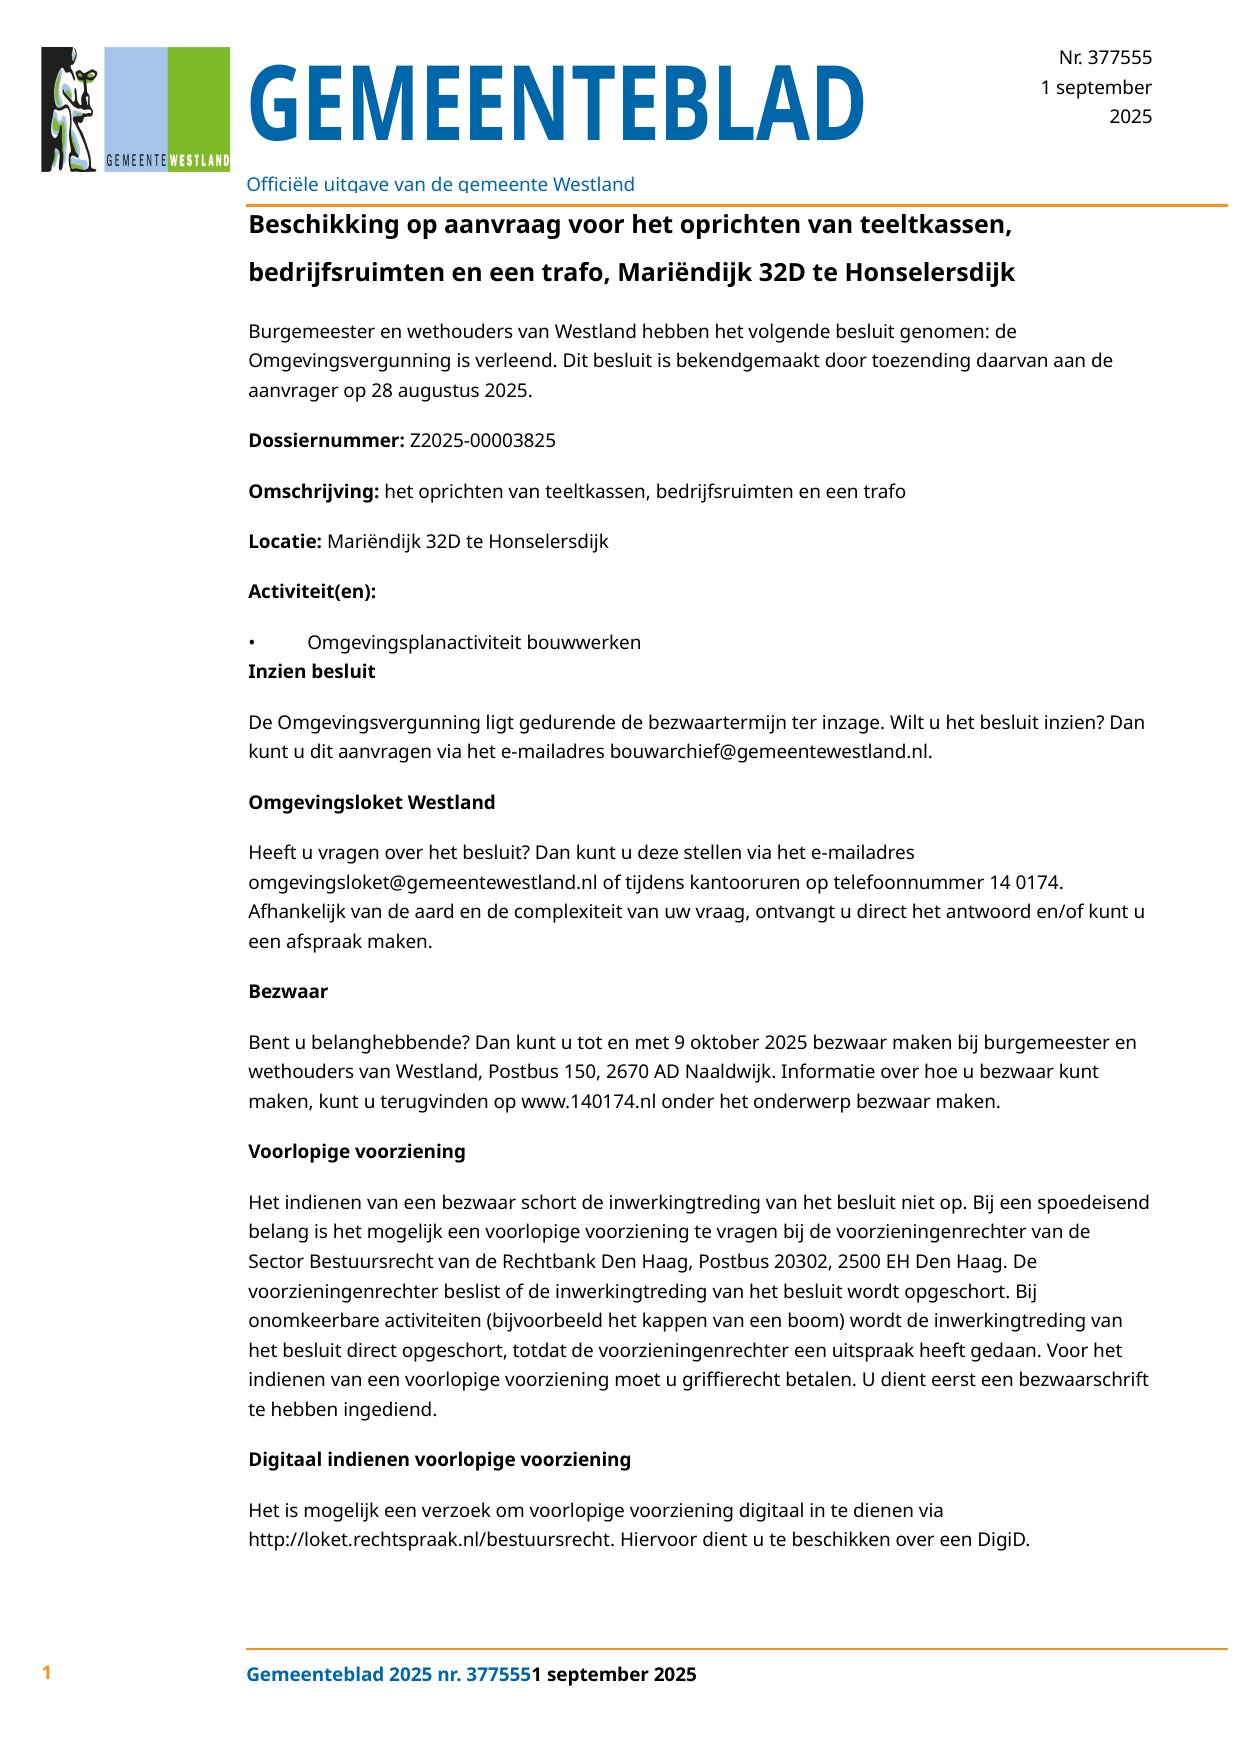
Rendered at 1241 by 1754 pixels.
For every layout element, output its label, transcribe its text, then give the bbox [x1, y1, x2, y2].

text Inzien besluit [248, 659, 1152, 684]
text Bezwaar [248, 979, 1152, 1004]
text Het indienen van een bezwaar schort de inwerkingtreding van het besluit niet op. Bij een spoedeisend belang is het mogelijk een voorlopige voorziening te vragen bij de voorzieningenrechter van de Sector Bestuursrecht van de Rechtbank Den Haag, Postbus 20302, 2500 EH Den Haag. De voorzieningenrechter beslist of de inwerkingtreding van het besluit wordt opgeschort. Bij onomkeerbare activiteiten (bijvoorbeeld het kappen van een boom) wordt de inwerkingtreding van het besluit direct opgeschort, totdat de voorzieningenrechter een uitspraak heeft gedaan. Voor het indienen van een voorlopige voorziening moet u griffierecht betalen. U dient eerst een bezwaarschrift te hebben ingediend. [248, 1189, 1152, 1422]
text Omschrijving: het oprichten van teeltkassen, bedrijfsruimten en een trafo [248, 478, 1152, 504]
text Omgevingsloket Westland [248, 789, 1152, 815]
text Locatie: Mariëndijk 32D te Honselersdijk [248, 528, 1152, 554]
text Bent u belanghebbende? Dan kunt u tot en met 9 oktober 2025 bezwaar maken bij burgemeester en wethouders van Westland, Postbus 150, 2670 AD Naaldwijk. Informatie over hoe u bezwaar kunt maken, kunt u terugvinden op www.140174.nl onder het onderwerp bezwaar maken. [248, 1029, 1152, 1114]
picture [41, 47, 231, 172]
text Dossiernummer: Z2025-00003825 [248, 427, 1152, 453]
text Heeft u vragen over het besluit? Dan kunt u deze stellen via het e-mailadres omgevingsloket@gemeentewestland.nl of tijdens kantooruren op telefoonnummer 14 0174. Afhankelijk van de aard en de complexiteit van uw vraag, ontvangt u direct het antwoord en/of kunt u een afspraak maken. [248, 839, 1152, 954]
text Het is mogelijk een verzoek om voorlopige voorziening digitaal in te dienen via http://loket.rechtspraak.nl/bestuursrecht. Hiervoor dient u te beschikken over een DigiD. [248, 1497, 1152, 1552]
list Omgevingsplanactiviteit bouwwerken [248, 629, 1152, 655]
text Activiteit(en): [248, 579, 1152, 604]
text Beschikking op aanvraag voor het oprichten van teeltkassen, bedrijfsruimten en een trafo, Mariëndijk 32D te Honselersdijk [248, 207, 1152, 288]
text De Omgevingsvergunning ligt gedurende de bezwaartermijn ter inzage. Wilt u het besluit inzien? Dan kunt u dit aanvragen via het e-mailadres bouwarchief@gemeentewestland.nl. [248, 709, 1152, 764]
text Voorlopige voorziening [248, 1139, 1152, 1164]
text Digitaal indienen voorlopige voorziening [248, 1447, 1152, 1472]
text Burgemeester en wethouders van Westland hebben het volgende besluit genomen: de Omgevingsvergunning is verleend. Dit besluit is bekendgemaakt door toezending daarvan aan de aanvrager op 28 augustus 2025. [248, 318, 1152, 403]
